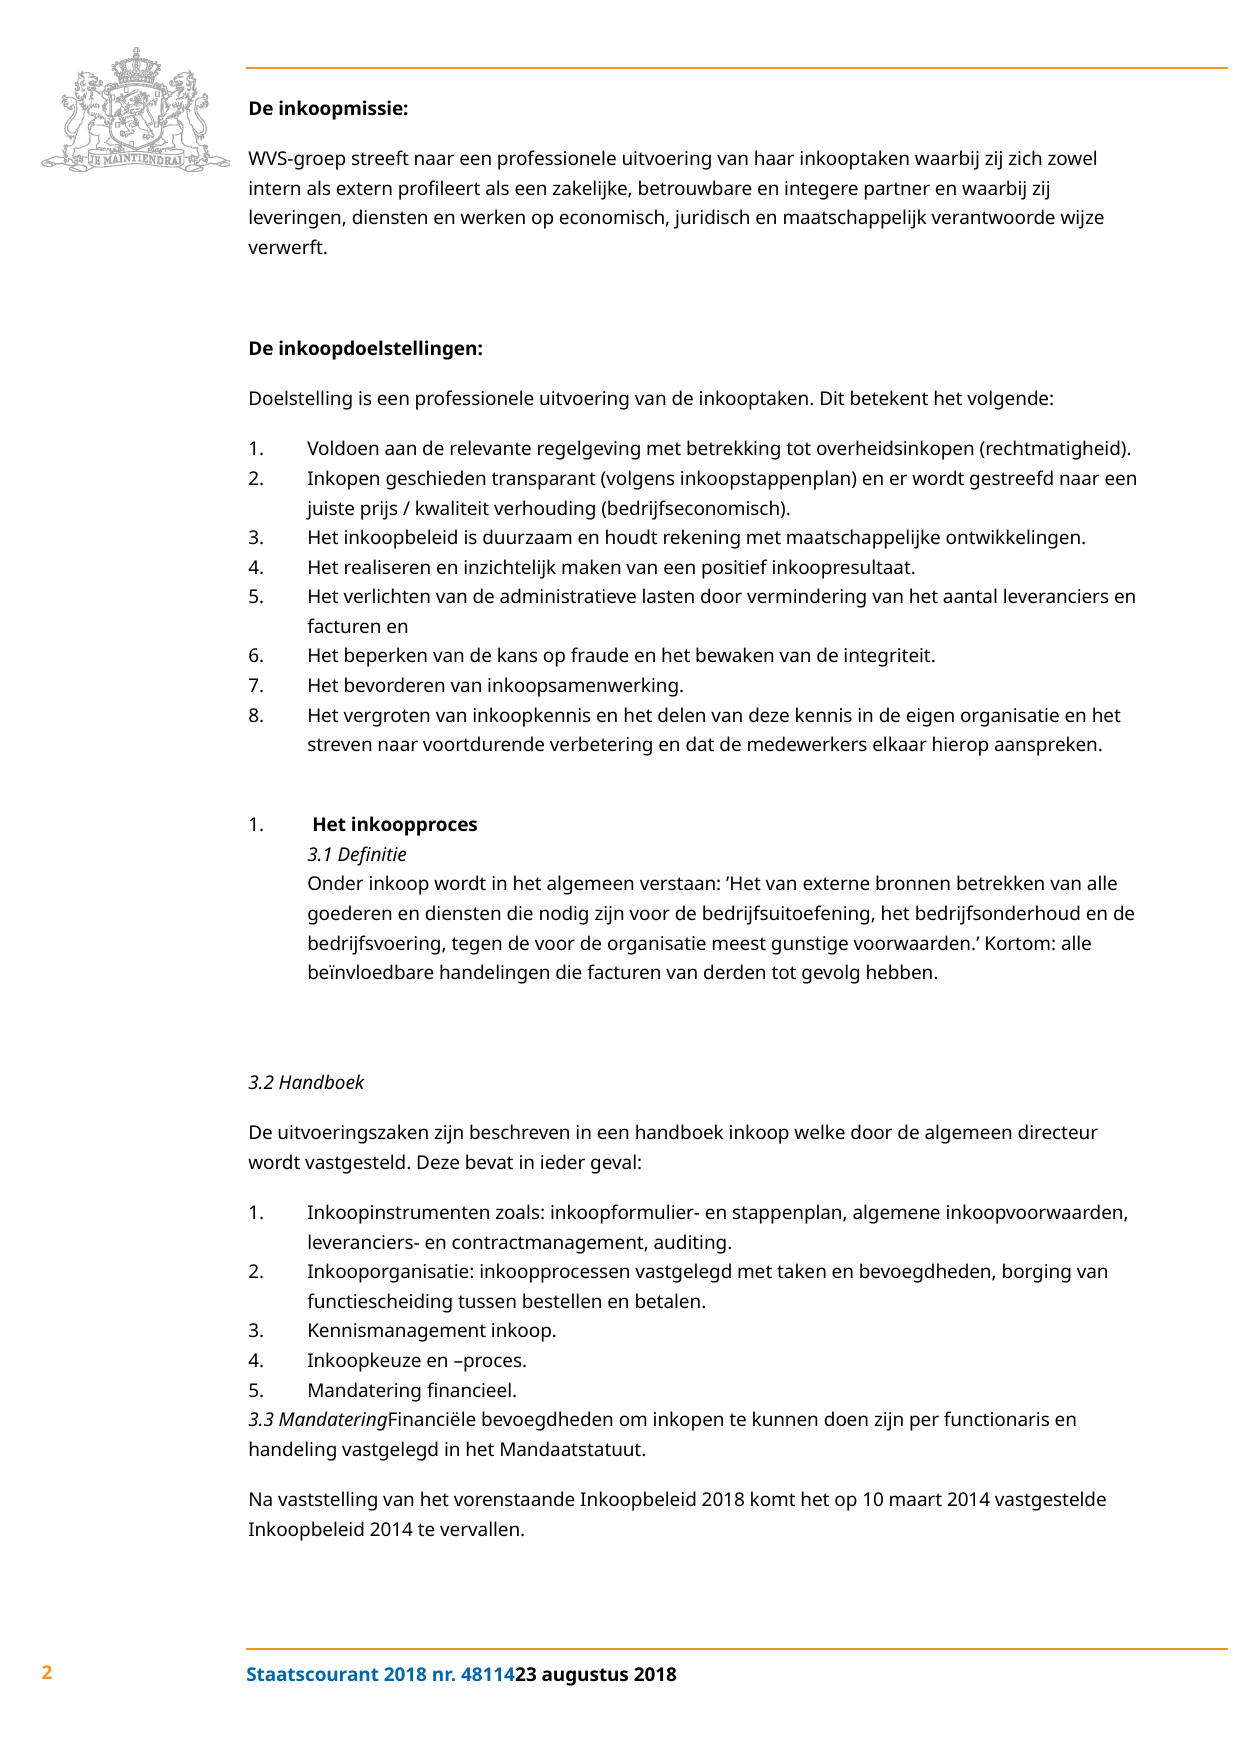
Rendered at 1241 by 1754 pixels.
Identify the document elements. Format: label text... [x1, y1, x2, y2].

list Inkoopinstrumenten zoals: inkoopformulier- en stappenplan, algemene inkoopvoorwaarden, leveranciers- en contractmanagement, auditing. [248, 1199, 1152, 1255]
list Inkooporganisatie: inkoopprocessen vastgelegd met taken en bevoegdheden, borging van functiescheiding tussen bestellen en betalen. [248, 1258, 1152, 1314]
list Inkopen geschieden transparant (volgens inkoopstappenplan) en er wordt gestreefd naar een juiste prijs / kwaliteit verhouding (bedrijfseconomisch). [248, 465, 1152, 521]
text 3.2 Handboek [248, 1069, 1152, 1095]
text Na vaststelling van het vorenstaande Inkoopbeleid 2018 komt het op 10 maart 2014 vastgestelde Inkoopbeleid 2014 te vervallen. [248, 1486, 1152, 1542]
list Het verlichten van de administratieve lasten door vermindering van het aantal leveranciers en facturen en [248, 583, 1152, 639]
text Doelstelling is een professionele uitvoering van de inkooptaken. Dit betekent het volgende: [248, 385, 1152, 411]
picture [41, 47, 231, 172]
text 3.3 MandateringFinanciële bevoegdheden om inkopen te kunnen doen zijn per functionaris en handeling vastgelegd in het Mandaatstatuut. [248, 1406, 1152, 1462]
list Inkoopkeuze en –proces. [248, 1347, 1152, 1373]
list Het beperken van de kans op fraude en het bewaken van de integriteit. [248, 643, 1152, 668]
list Mandatering financieel. [248, 1377, 1152, 1403]
list Het vergroten van inkoopkennis en het delen van deze kennis in de eigen organisatie en het streven naar voortdurende verbetering en dat de medewerkers elkaar hierop aanspreken. [248, 702, 1152, 757]
text WVS-groep streeft naar een professionele uitvoering van haar inkooptaken waarbij zij zich zowel intern als extern profileert als een zakelijke, betrouwbare en integere partner en waarbij zij leveringen, diensten en werken op economisch, juridisch en maatschappelijk verantwoorde wijze verwerft. [248, 145, 1152, 260]
list Het realiseren en inzichtelijk maken van een positief inkoopresultaat. [248, 554, 1152, 580]
list Voldoen aan de relevante regelgeving met betrekking tot overheidsinkopen (rechtmatigheid). [248, 436, 1152, 461]
list Het inkoopproces [248, 811, 1152, 837]
list Onder inkoop wordt in het algemeen verstaan: ’Het van externe bronnen betrekken van alle goederen en diensten die nodig zijn voor de bedrijfsuitoefening, het bedrijfsonderhoud en de bedrijfsvoering, tegen de voor de organisatie meest gunstige voorwaarden.’ Kortom: alle beïnvloedbare handelingen die facturen van derden tot gevolg hebben. [248, 871, 1152, 985]
list Het inkoopbeleid is duurzaam en houdt rekening met maatschappelijke ontwikkelingen. [248, 524, 1152, 550]
list Kennismanagement inkoop. [248, 1318, 1152, 1343]
list 3.1 Definitie [248, 841, 1152, 867]
text De inkoopdoelstellingen: [248, 335, 1152, 361]
text De inkoopmissie: [248, 95, 1152, 121]
text De uitvoeringszaken zijn beschreven in een handboek inkoop welke door de algemeen directeur wordt vastgesteld. Deze bevat in ieder geval: [248, 1119, 1152, 1175]
list Het bevorderen van inkoopsamenwerking. [248, 672, 1152, 698]
